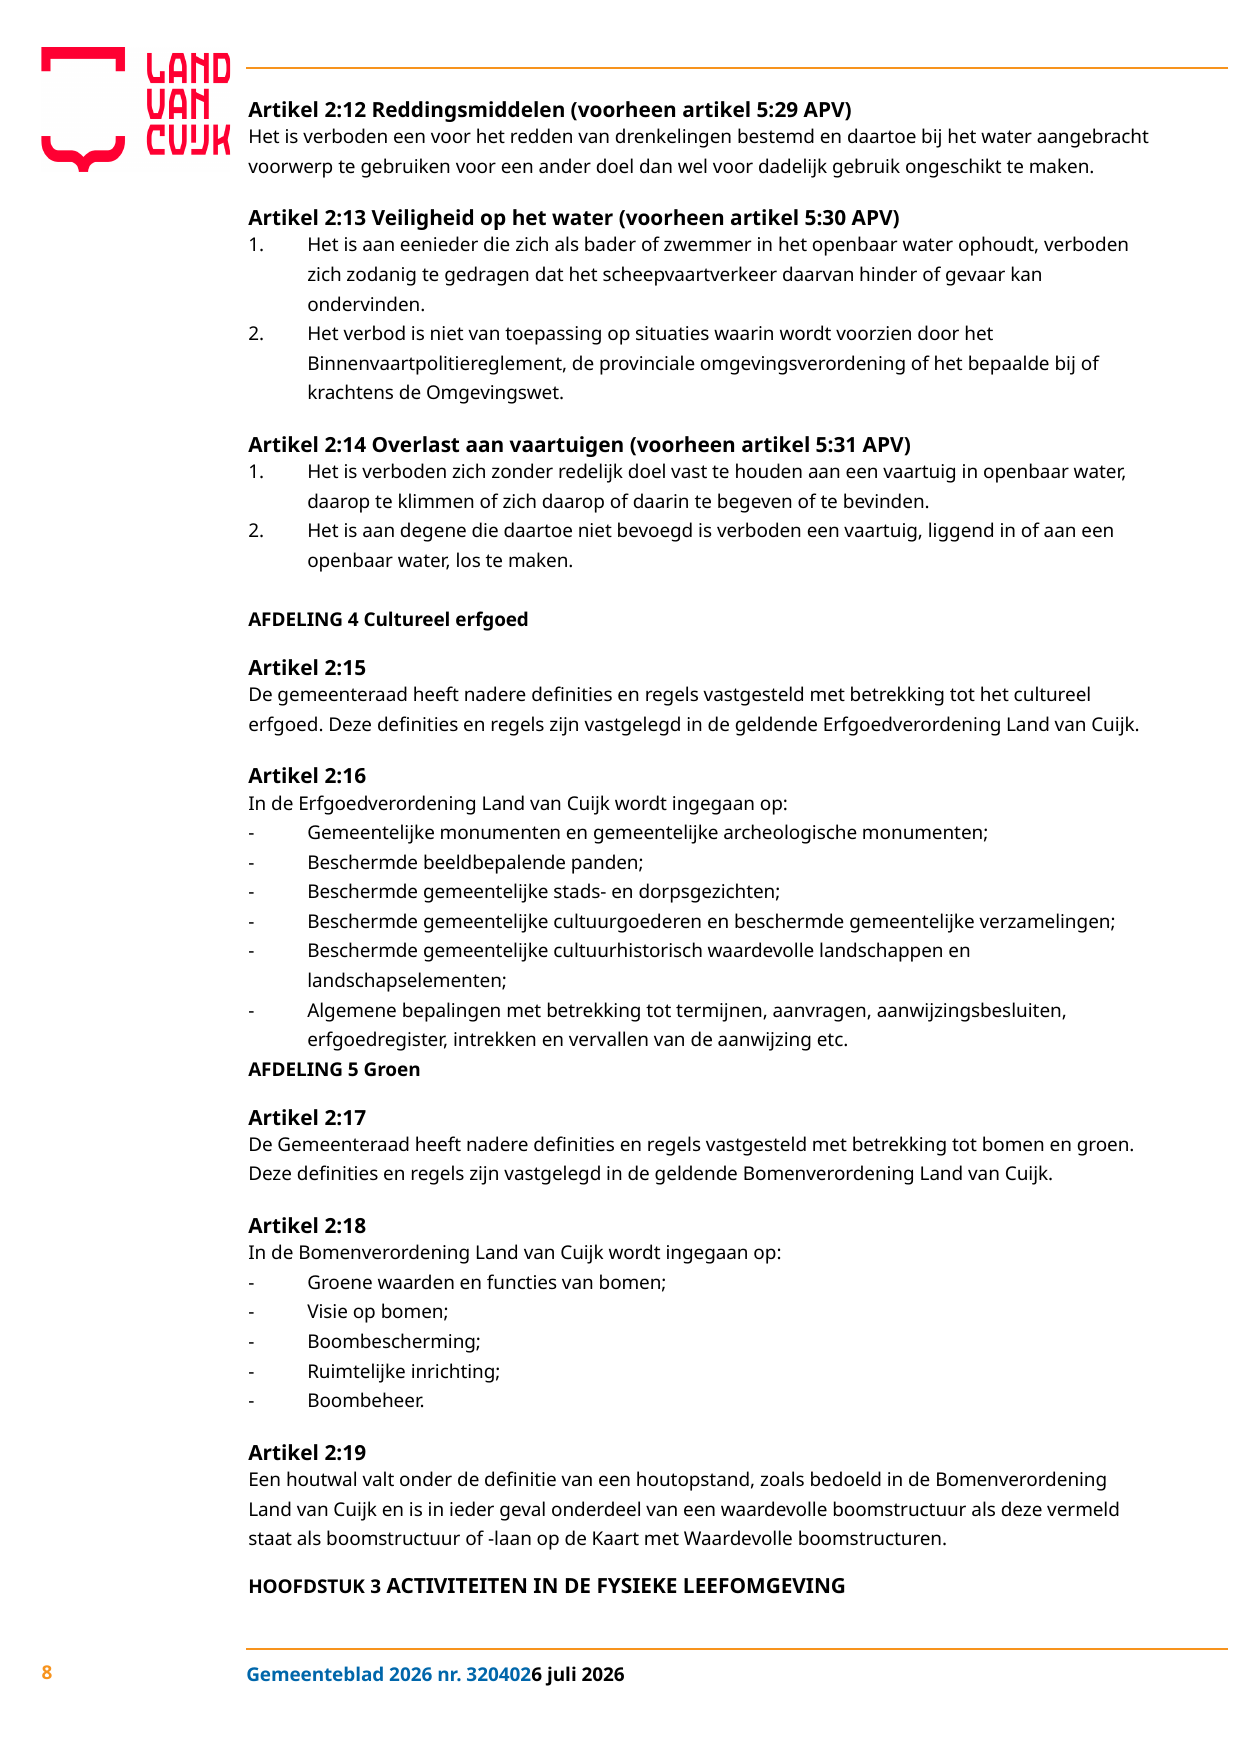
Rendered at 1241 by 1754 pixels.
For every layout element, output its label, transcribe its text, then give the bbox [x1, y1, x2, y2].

list Het is verboden zich zonder redelijk doel vast te houden aan een vaartuig in openbaar water, daarop te klimmen of zich daarop of daarin te begeven of te bevinden. [248, 458, 1152, 514]
text Artikel 2:17 [248, 1103, 1152, 1131]
picture [41, 47, 231, 172]
text AFDELING 4 Cultureel erfgoed [248, 606, 1152, 632]
text Een houtwal valt onder de definitie van een houtopstand, zoals bedoeld in de Bomenverordening Land van Cuijk en is in ieder geval onderdeel van een waardevolle boomstructuur als deze vermeld staat als boomstructuur of -laan op de Kaart met Waardevolle boomstructuren. [248, 1466, 1152, 1551]
text Het is verboden een voor het redden van drenkelingen bestemd en daartoe bij het water aangebracht voorwerp te gebruiken voor een ander doel dan wel voor dadelijk gebruik ongeschikt te maken. [248, 123, 1152, 178]
list Algemene bepalingen met betrekking tot termijnen, aanvragen, aanwijzingsbesluiten, erfgoedregister, intrekken en vervallen van de aanwijzing etc. [248, 997, 1152, 1052]
text Artikel 2:14 Overlast aan vaartuigen (voorheen artikel 5:31 APV) [248, 430, 1152, 458]
list Visie op bomen; [248, 1299, 1152, 1324]
text AFDELING 5 Groen [248, 1056, 1152, 1082]
list Boombeheer. [248, 1387, 1152, 1413]
text In de Erfgoedverordening Land van Cuijk wordt ingegaan op: [248, 790, 1152, 816]
text Artikel 2:12 Reddingsmiddelen (voorheen artikel 5:29 APV) [248, 95, 1152, 123]
text Artikel 2:19 [248, 1438, 1152, 1466]
text Artikel 2:13 Veiligheid op het water (voorheen artikel 5:30 APV) [248, 203, 1152, 232]
list Beschermde gemeentelijke stads- en dorpsgezichten; [248, 878, 1152, 904]
list Beschermde gemeentelijke cultuurgoederen en beschermde gemeentelijke verzamelingen; [248, 908, 1152, 934]
text Artikel 2:15 [248, 653, 1152, 681]
text De gemeenteraad heeft nadere definities en regels vastgesteld met betrekking tot het cultureel erfgoed. Deze definities en regels zijn vastgelegd in de geldende Erfgoedverordening Land van Cuijk. [248, 681, 1152, 737]
list Het is aan eenieder die zich als bader of zwemmer in het openbaar water ophoudt, verboden zich zodanig te gedragen dat het scheepvaartverkeer daarvan hinder of gevaar kan ondervinden. [248, 232, 1152, 317]
list Groene waarden en functies van bomen; [248, 1269, 1152, 1295]
list Gemeentelijke monumenten en gemeentelijke archeologische monumenten; [248, 819, 1152, 845]
list Boombescherming; [248, 1328, 1152, 1354]
text In de Bomenverordening Land van Cuijk wordt ingegaan op: [248, 1239, 1152, 1265]
list Beschermde gemeentelijke cultuurhistorisch waardevolle landschappen en landschapselementen; [248, 938, 1152, 993]
list Beschermde beeldbepalende panden; [248, 849, 1152, 875]
text Artikel 2:18 [248, 1211, 1152, 1239]
text De Gemeenteraad heeft nadere definities en regels vastgesteld met betrekking tot bomen en groen. Deze definities en regels zijn vastgelegd in de geldende Bomenverordening Land van Cuijk. [248, 1131, 1152, 1186]
text Artikel 2:16 [248, 761, 1152, 790]
list Ruimtelijke inrichting; [248, 1358, 1152, 1383]
list Het verbod is niet van toepassing op situaties waarin wordt voorzien door het Binnenvaartpolitiereglement, de provinciale omgevingsverordening of het bepaalde bij of krachtens de Omgevingswet. [248, 320, 1152, 405]
list Het is aan degene die daartoe niet bevoegd is verboden een vaartuig, liggend in of aan een openbaar water, los te maken. [248, 518, 1152, 573]
text HOOFDSTUK 3 ACTIVITEITEN IN DE FYSIEKE LEEFOMGEVING [248, 1571, 1152, 1599]
